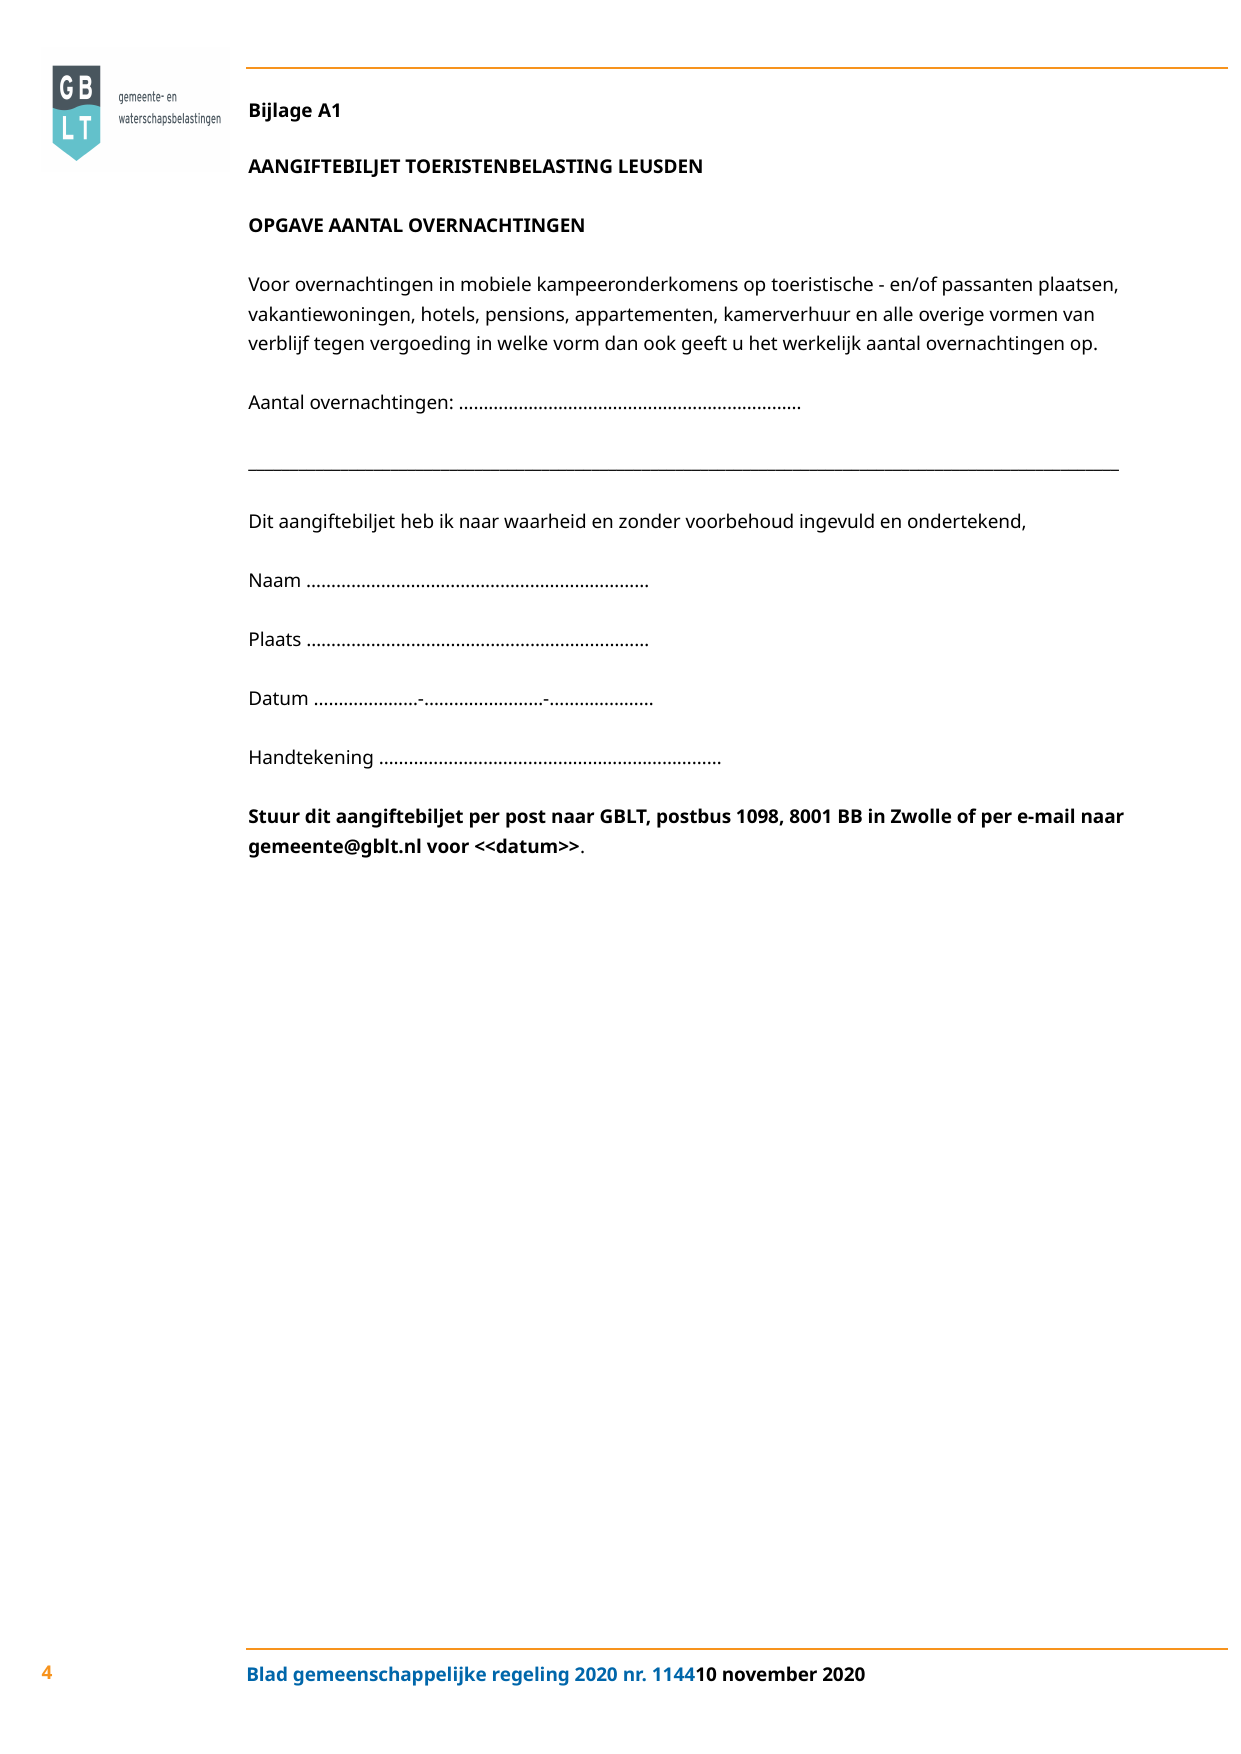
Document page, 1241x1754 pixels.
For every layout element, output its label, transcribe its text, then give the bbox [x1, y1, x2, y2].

text Handtekening …………………………………………………………… [248, 744, 1152, 770]
text Datum …………………-……………………-………………… [248, 685, 1152, 711]
text Stuur dit aangiftebiljet per post naar GBLT, postbus 1098, 8001 BB in Zwolle of per e-mail naar [248, 804, 1152, 829]
text AANGIFTEBILJET TOERISTENBELASTING LEUSDEN [248, 153, 1152, 179]
text Voor overnachtingen in mobiele kampeeronderkomens op toeristische - en/of passanten plaatsen, vakantiewoningen, hotels, pensions, appartementen, kamerverhuur en alle overige vormen van verblijf tegen vergoeding in welke vorm dan ook geeft u het werkelijk aantal overnachtingen op. [248, 271, 1152, 356]
text Bijlage A1 [248, 95, 1152, 123]
text Naam …………………………………………………………… [248, 567, 1152, 593]
text Aantal overnachtingen: …………………………………………………………… [248, 389, 1152, 415]
text OPGAVE AANTAL OVERNACHTINGEN [248, 212, 1152, 238]
text Dit aangiftebiljet heb ik naar waarheid en zonder voorbehoud ingevuld en ondertekend, [248, 508, 1152, 534]
picture [41, 47, 231, 172]
text Plaats …………………………………………………………… [248, 626, 1152, 652]
text ________________________________________________________________________________________________________ [248, 449, 1152, 474]
text gemeente@gblt.nl voor <<datum>>. [248, 833, 1152, 859]
